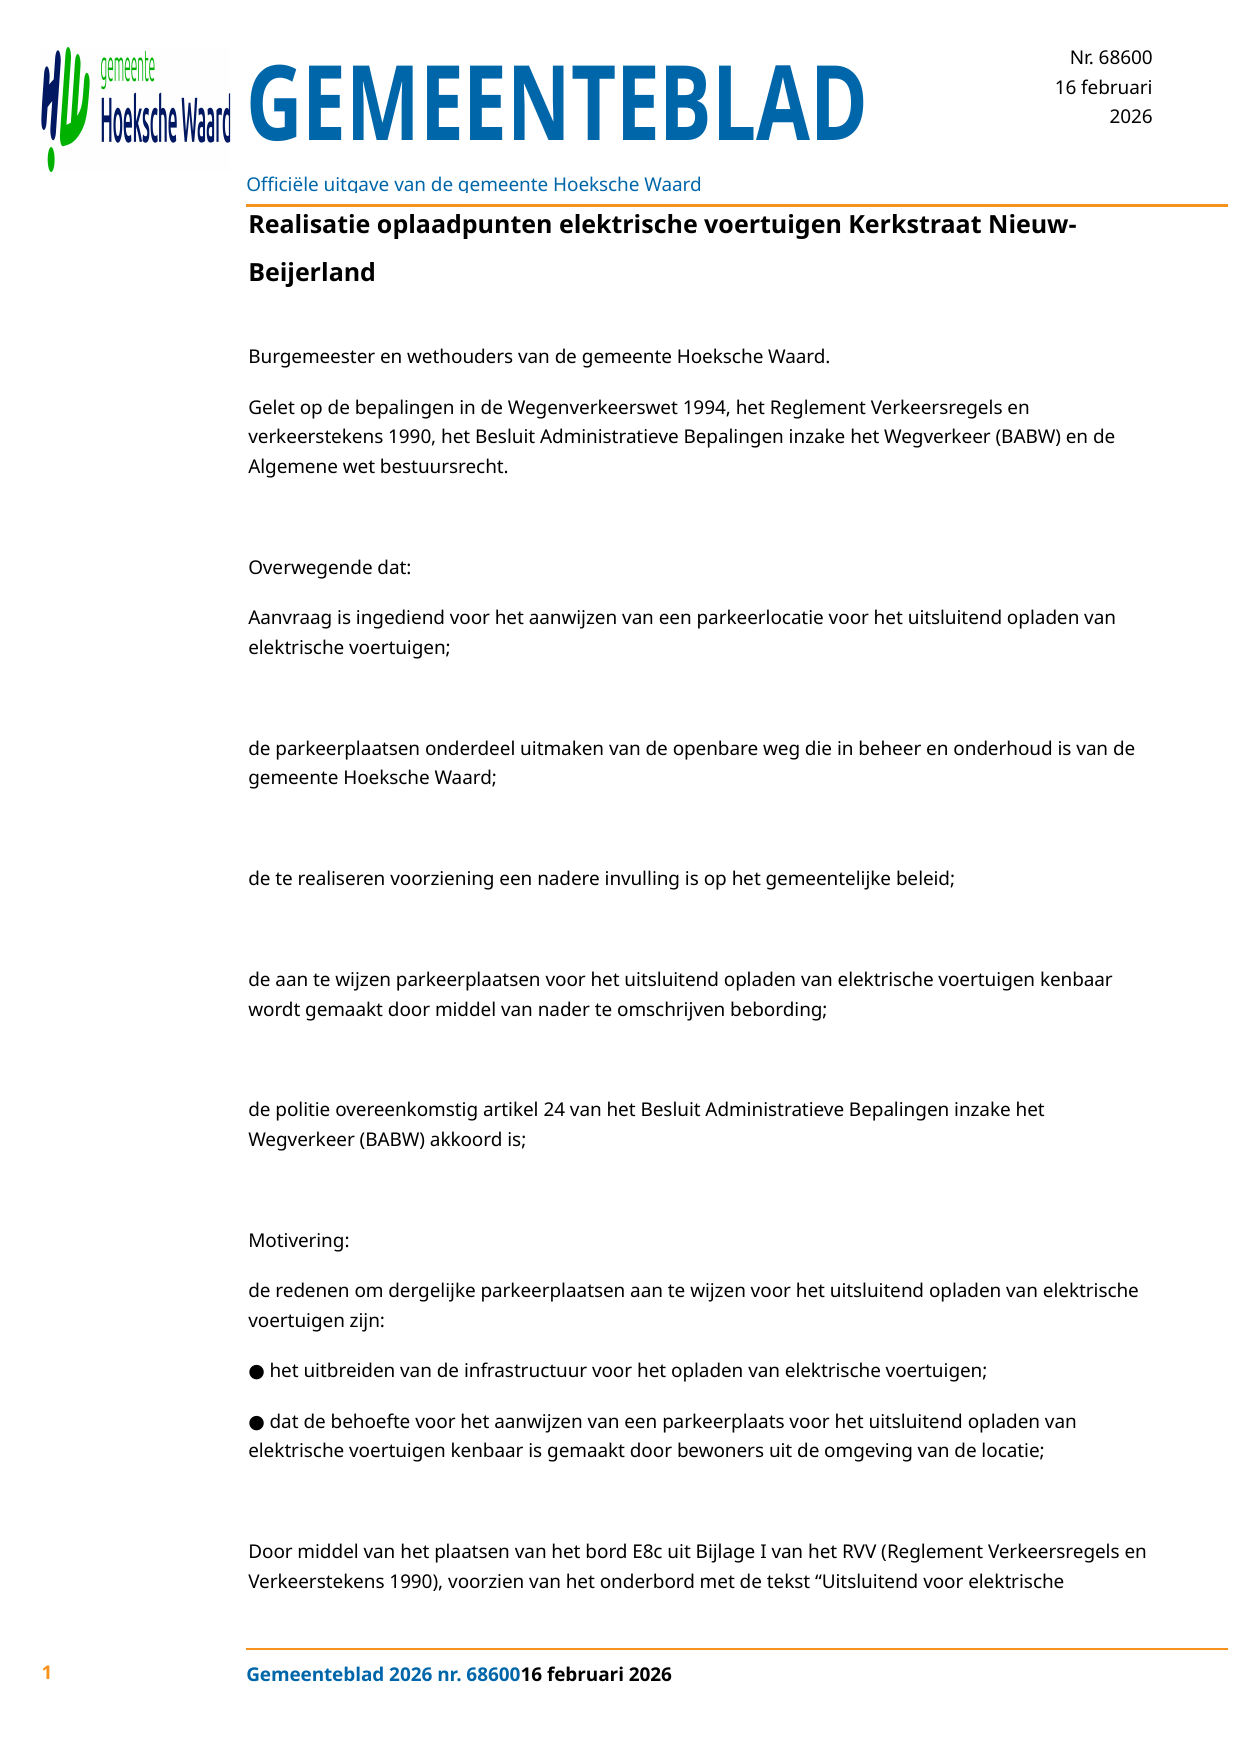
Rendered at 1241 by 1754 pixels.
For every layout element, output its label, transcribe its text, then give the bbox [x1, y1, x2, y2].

text de te realiseren voorziening een nadere invulling is op het gemeentelijke beleid; [248, 865, 1152, 891]
text de aan te wijzen parkeerplaatsen voor het uitsluitend opladen van elektrische voertuigen kenbaar wordt gemaakt door middel van nader te omschrijven bebording; [248, 966, 1152, 1021]
text Burgemeester en wethouders van de gemeente Hoeksche Waard. [248, 344, 1152, 369]
text Realisatie oplaadpunten elektrische voertuigen Kerkstraat Nieuw-Beijerland [248, 207, 1152, 288]
picture [41, 47, 231, 172]
text Gelet op de bepalingen in de Wegenverkeerswet 1994, het Reglement Verkeersregels en verkeerstekens 1990, het Besluit Administratieve Bepalingen inzake het Wegverkeer (BABW) en de Algemene wet bestuursrecht. [248, 394, 1152, 479]
text de politie overeenkomstig artikel 24 van het Besluit Administratieve Bepalingen inzake het Wegverkeer (BABW) akkoord is; [248, 1097, 1152, 1152]
text de redenen om dergelijke parkeerplaatsen aan te wijzen voor het uitsluitend opladen van elektrische voertuigen zijn: [248, 1277, 1152, 1333]
text Motivering: [248, 1227, 1152, 1253]
text ● het uitbreiden van de infrastructuur voor het opladen van elektrische voertuigen; [248, 1357, 1152, 1383]
text de parkeerplaatsen onderdeel uitmaken van de openbare weg die in beheer en onderhoud is van de gemeente Hoeksche Waard; [248, 735, 1152, 790]
text Overwegende dat: [248, 554, 1152, 580]
text Door middel van het plaatsen van het bord E8c uit Bijlage I van het RVV (Reglement Verkeersregels en Verkeerstekens 1990), voorzien van het onderbord met de tekst “Uitsluitend voor elektrische [248, 1538, 1152, 1593]
text ● dat de behoefte voor het aanwijzen van een parkeerplaats voor het uitsluitend opladen van elektrische voertuigen kenbaar is gemaakt door bewoners uit de omgeving van de locatie; [248, 1408, 1152, 1463]
text Aanvraag is ingediend voor het aanwijzen van een parkeerlocatie voor het uitsluitend opladen van elektrische voertuigen; [248, 604, 1152, 660]
